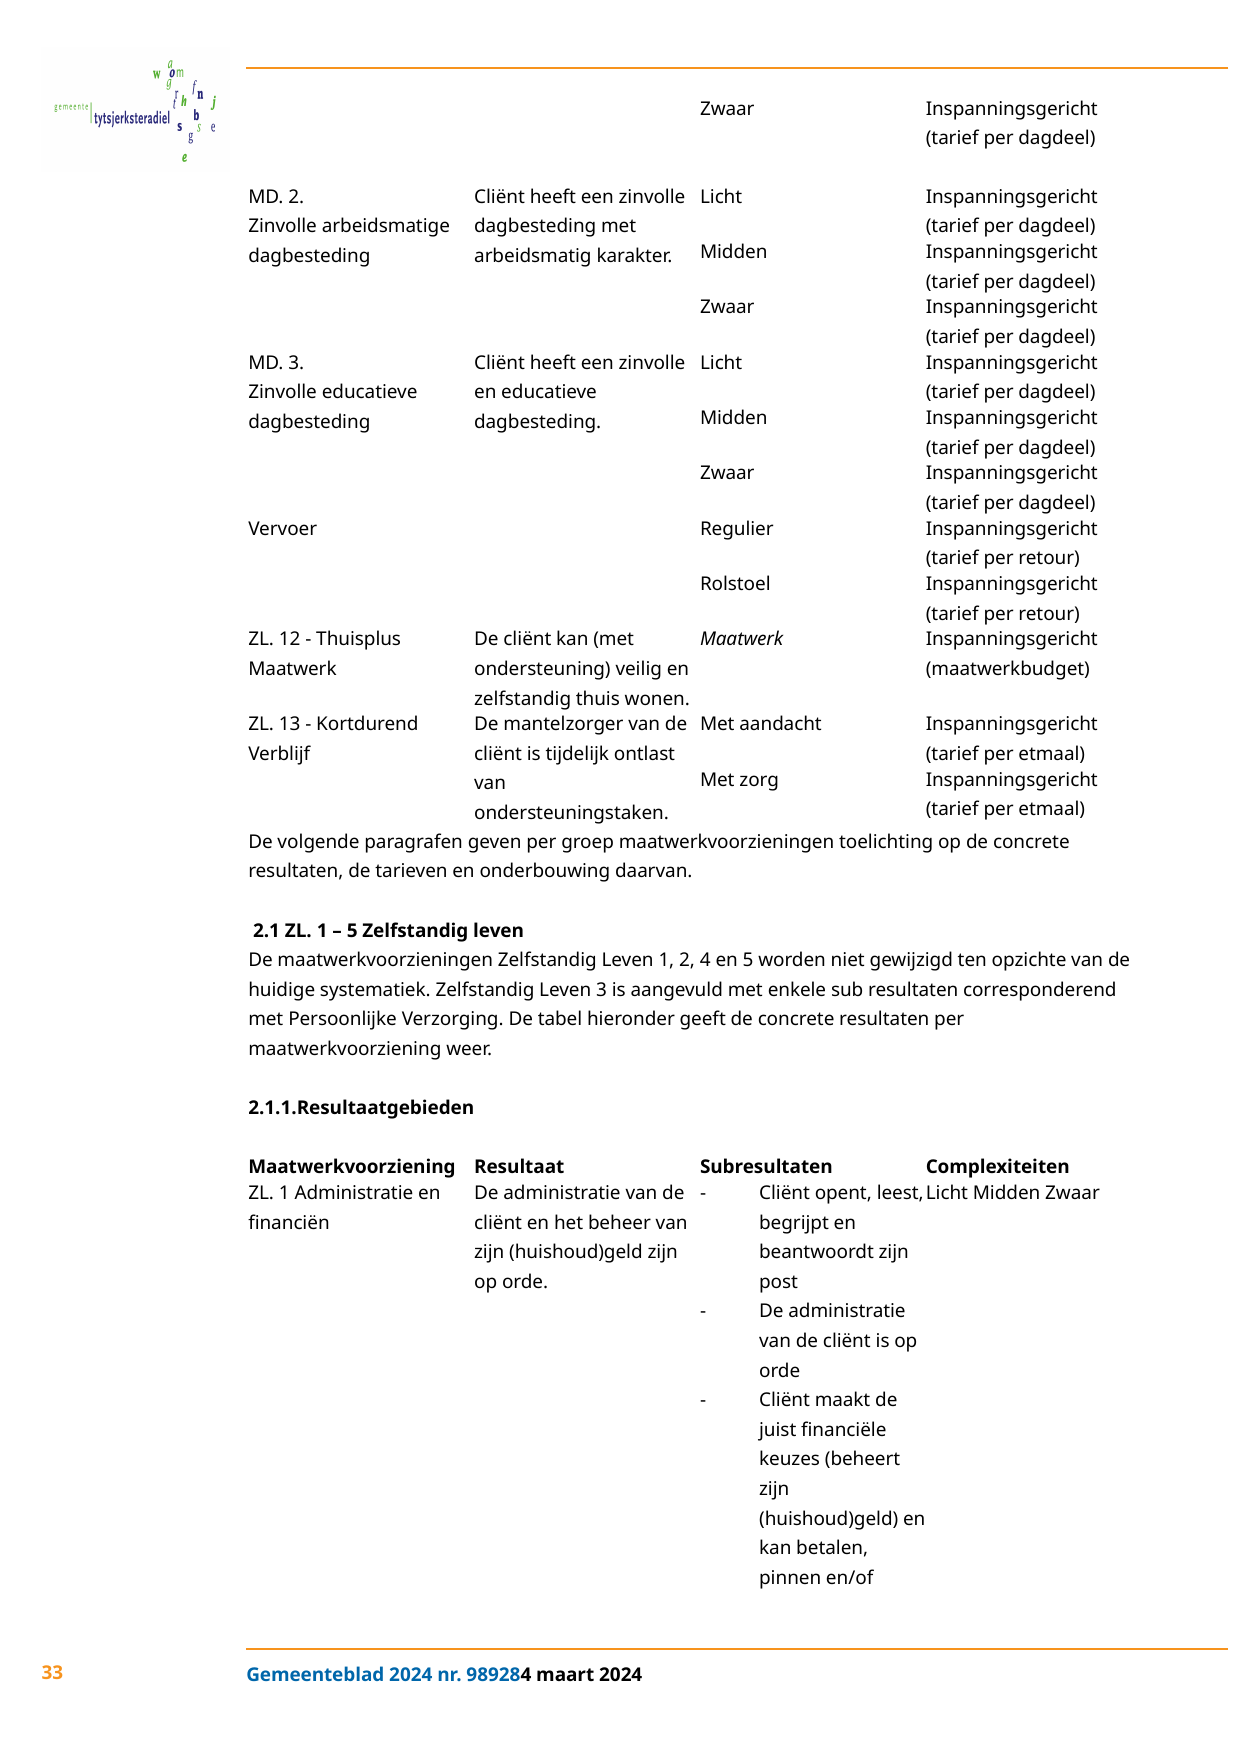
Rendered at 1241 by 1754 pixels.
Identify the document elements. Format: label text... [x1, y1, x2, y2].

table_header Licht [700, 183, 926, 238]
table_cell De administratie van de cliënt en het beheer van zijn (huishoud)geld zijn op orde. [474, 1179, 700, 1590]
table_cell Regulier [700, 515, 926, 570]
table_header Inspanningsgericht (tarief per dagdeel) [926, 183, 1152, 238]
table_cell ZL. 13 - Kortdurend Verblijf [248, 710, 474, 825]
picture [41, 47, 231, 172]
table_cell Cliënt heeft een zinvolle en educatieve dagbesteding. [474, 349, 700, 515]
table_cell Inspanningsgericht (tarief per dagdeel) [926, 294, 1152, 349]
table_cell Inspanningsgericht (tarief per dagdeel) [926, 404, 1152, 459]
table_cell Maatwerk [700, 626, 926, 710]
table_header Maatwerkvoorziening [248, 1154, 474, 1179]
table_cell Inspanningsgericht (tarief per etmaal) [926, 710, 1152, 766]
table_cell Inspanningsgericht (tarief per dagdeel) [926, 460, 1152, 515]
table_cell Met zorg [700, 766, 926, 825]
table_cell Inspanningsgericht (tarief per dagdeel) [926, 349, 1152, 404]
text De maatwerkvoorzieningen Zelfstandig Leven 1, 2, 4 en 5 worden niet gewijzigd ten opzichte van de huidige systematiek. Zelfstandig Leven 3 is aangevuld met enkele sub resultaten corresponderend met Persoonlijke Verzorging. De tabel hieronder geeft de concrete resultaten per maatwerkvoorziening weer. [248, 946, 1152, 1061]
table_cell Zwaar [700, 460, 926, 515]
table_cell [474, 515, 700, 626]
text De volgende paragrafen geven per groep maatwerkvoorzieningen toelichting op de concrete resultaten, de tarieven en onderbouwing daarvan. [248, 828, 1152, 883]
table_cell [474, 95, 700, 150]
table_cell Licht Midden Zwaar [926, 1179, 1152, 1590]
table_cell Inspanningsgericht (tarief per retour) [926, 570, 1152, 626]
table_header Resultaat [474, 1154, 700, 1179]
table_cell ZL. 12 - Thuisplus Maatwerk [248, 626, 474, 710]
table_cell Rolstoel [700, 570, 926, 626]
table_cell Vervoer [248, 515, 474, 626]
table_cell Zwaar [700, 294, 926, 349]
table_header Cliënt heeft een zinvolle dagbesteding met arbeidsmatig karakter. [474, 183, 700, 349]
table_cell Inspanningsgericht (tarief per dagdeel) [926, 238, 1152, 294]
table_cell Inspanningsgericht (tarief per dagdeel) [926, 95, 1152, 150]
table_header Complexiteiten [926, 1154, 1152, 1179]
table_cell De cliënt kan (met ondersteuning) veilig en zelfstandig thuis wonen. [474, 626, 700, 710]
table_cell Midden [700, 238, 926, 294]
table_cell ZL. 1 Administratie en financiën [248, 1179, 474, 1590]
text 2.1 ZL. 1 – 5 Zelfstandig leven [248, 917, 1152, 943]
table_cell MD. 3. Zinvolle educatieve dagbesteding [248, 349, 474, 515]
table_cell Zwaar [700, 95, 926, 150]
table_cell Inspanningsgericht (tarief per retour) [926, 515, 1152, 570]
table_cell Inspanningsgericht (tarief per etmaal) [926, 766, 1152, 825]
table_header Subresultaten [700, 1154, 926, 1179]
table_cell Inspanningsgericht (maatwerkbudget) [926, 626, 1152, 710]
table_cell Licht [700, 349, 926, 404]
table_cell [248, 95, 474, 150]
table_header MD. 2. Zinvolle arbeidsmatige dagbesteding [248, 183, 474, 349]
table_cell Cliënt opent, leest, begrijpt en beantwoordt zijn post De administratie van de cliënt is op orde Cliënt maakt de juist financiële keuzes (beheert zijn (huishoud)geld) en kan betalen, pinnen en/of [700, 1179, 926, 1590]
table_cell Midden [700, 404, 926, 459]
table_cell Met aandacht [700, 710, 926, 766]
text 2.1.1.Resultaatgebieden [248, 1094, 1152, 1120]
table_cell De mantelzorger van de cliënt is tijdelijk ontlast van ondersteuningstaken. [474, 710, 700, 825]
